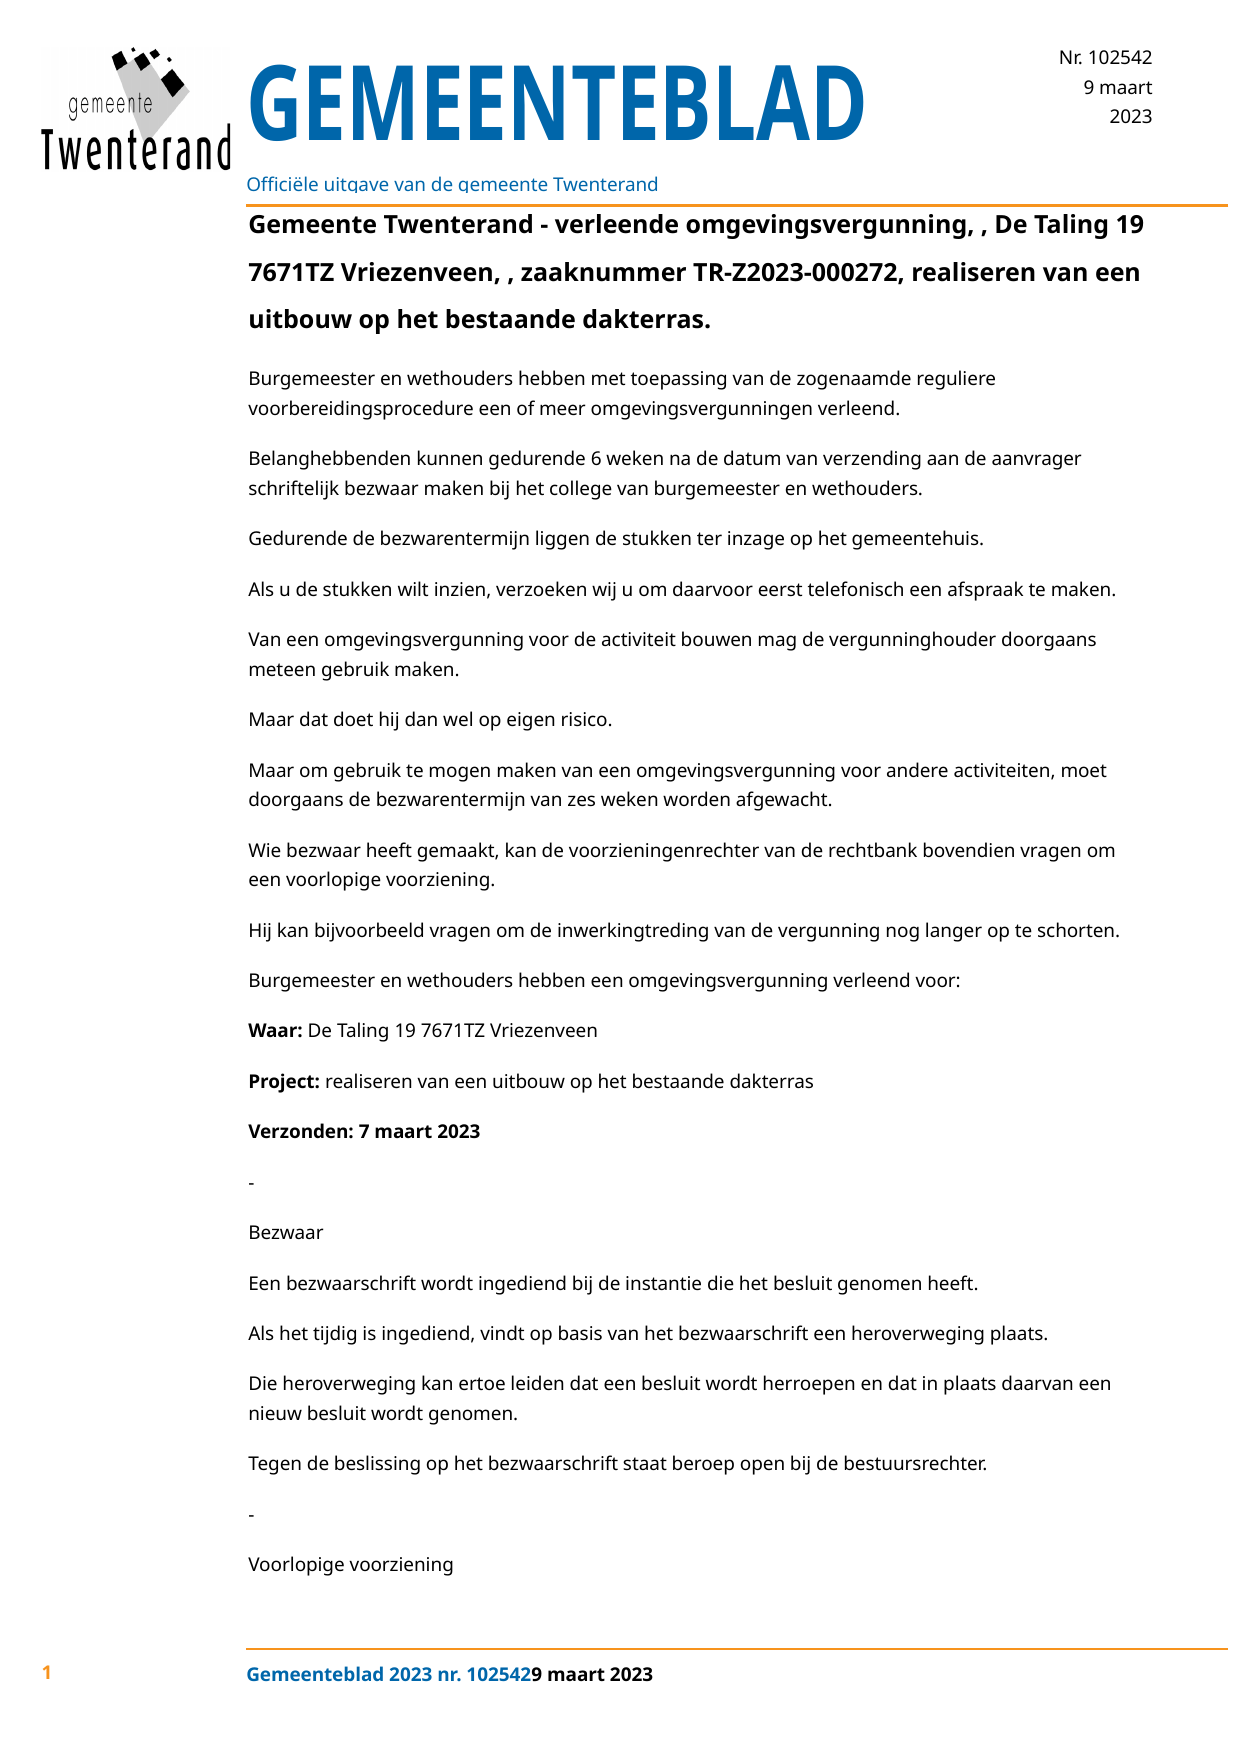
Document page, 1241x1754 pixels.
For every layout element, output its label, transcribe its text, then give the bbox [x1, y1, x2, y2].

text Maar om gebruik te mogen maken van een omgevingsvergunning voor andere activiteiten, moet doorgaans de bezwarentermijn van zes weken worden afgewacht. [248, 757, 1152, 812]
text Belanghebbenden kunnen gedurende 6 weken na de datum van verzending aan de aanvrager schriftelijk bezwaar maken bij het college van burgemeester en wethouders. [248, 446, 1152, 501]
text Als u de stukken wilt inzien, verzoeken wij u om daarvoor eerst telefonisch een afspraak te maken. [248, 576, 1152, 602]
text Burgemeester en wethouders hebben een omgevingsvergunning verleend voor: [248, 967, 1152, 993]
text Waar: De Taling 19 7671TZ Vriezenveen [248, 1018, 1152, 1043]
text - [248, 1501, 1152, 1527]
text Burgemeester en wethouders hebben met toepassing van de zogenaamde reguliere voorbereidingsprocedure een of meer omgevingsvergunningen verleend. [248, 366, 1152, 421]
text Project: realiseren van een uitbouw op het bestaande dakterras [248, 1068, 1152, 1094]
text Gedurende de bezwarentermijn liggen de stukken ter inzage op het gemeentehuis. [248, 526, 1152, 551]
picture [41, 47, 231, 172]
text Bezwaar [248, 1219, 1152, 1245]
text Gemeente Twenterand - verleende omgevingsvergunning, , De Taling 19 7671TZ Vriezenveen, , zaaknummer TR-Z2023-000272, realiseren van een uitbouw op het bestaande dakterras. [248, 207, 1152, 336]
text Een bezwaarschrift wordt ingediend bij de instantie die het besluit genomen heeft. [248, 1270, 1152, 1295]
text Als het tijdig is ingediend, vindt op basis van het bezwaarschrift een heroverweging plaats. [248, 1320, 1152, 1346]
text Tegen de beslissing op het bezwaarschrift staat beroep open bij de bestuursrechter. [248, 1451, 1152, 1476]
text Wie bezwaar heeft gemaakt, kan de voorzieningenrechter van de rechtbank bovendien vragen om een voorlopige voorziening. [248, 837, 1152, 892]
text Verzonden: 7 maart 2023 [248, 1118, 1152, 1144]
text Die heroverweging kan ertoe leiden dat een besluit wordt herroepen en dat in plaats daarvan een nieuw besluit wordt genomen. [248, 1371, 1152, 1426]
text - [248, 1169, 1152, 1194]
text Maar dat doet hij dan wel op eigen risico. [248, 706, 1152, 732]
text Van een omgevingsvergunning voor de activiteit bouwen mag de vergunninghouder doorgaans meteen gebruik maken. [248, 626, 1152, 682]
text Voorlopige voorziening [248, 1551, 1152, 1577]
text Hij kan bijvoorbeeld vragen om de inwerkingtreding van de vergunning nog langer op te schorten. [248, 917, 1152, 942]
